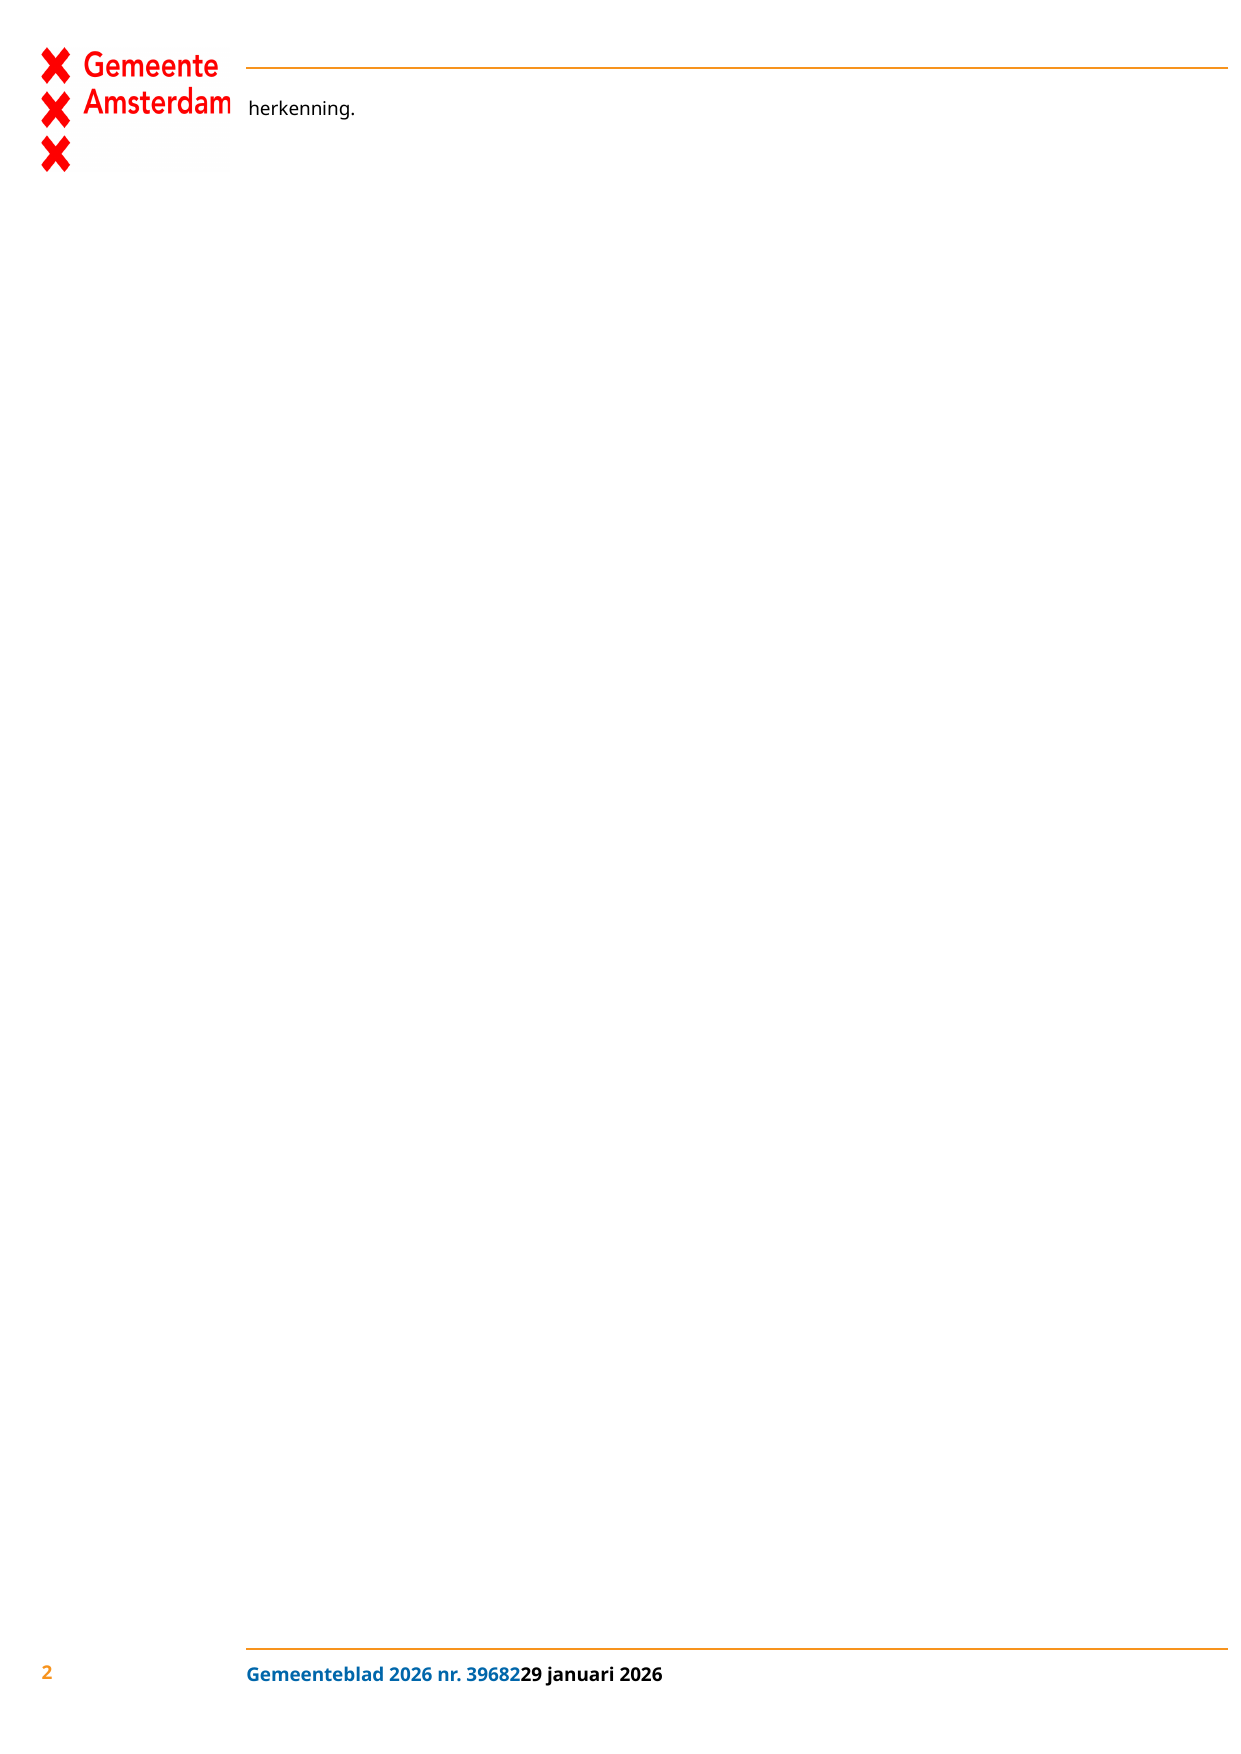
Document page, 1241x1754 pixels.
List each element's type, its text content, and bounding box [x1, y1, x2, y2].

text herkenning. [248, 95, 1152, 121]
picture [41, 47, 231, 172]
